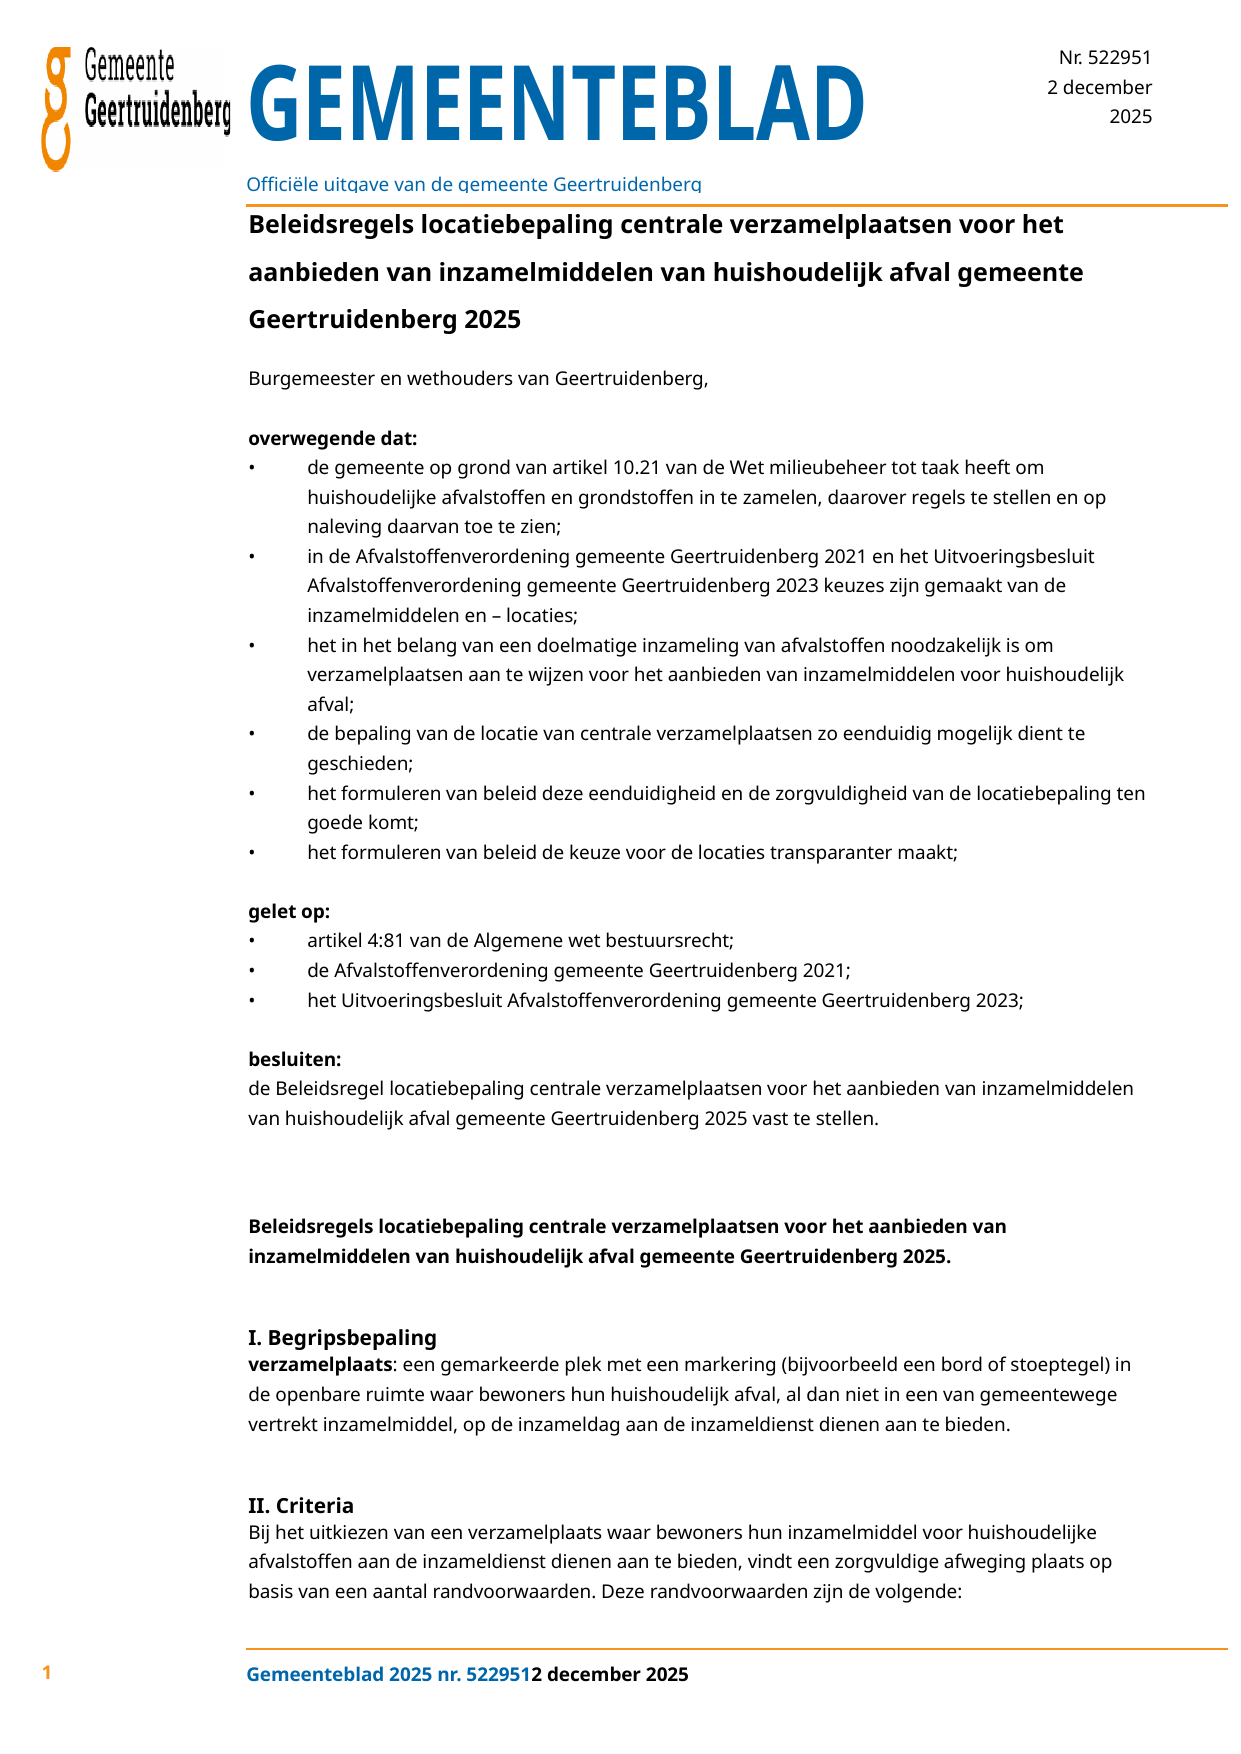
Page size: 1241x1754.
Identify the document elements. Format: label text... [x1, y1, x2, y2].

list het formuleren van beleid deze eenduidigheid en de zorgvuldigheid van de locatiebepaling ten goede komt; [248, 780, 1152, 835]
picture [41, 47, 231, 172]
text I. Begripsbepaling [248, 1323, 1152, 1352]
list het in het belang van een doelmatige inzameling van afvalstoffen noodzakelijk is om verzamelplaatsen aan te wijzen voor het aanbieden van inzamelmiddelen voor huishoudelijk afval; [248, 632, 1152, 717]
text de Beleidsregel locatiebepaling centrale verzamelplaatsen voor het aanbieden van inzamelmiddelen van huishoudelijk afval gemeente Geertruidenberg 2025 vast te stellen. [248, 1076, 1152, 1131]
list de Afvalstoffenverordening gemeente Geertruidenberg 2021; [248, 957, 1152, 983]
text Bij het uitkiezen van een verzamelplaats waar bewoners hun inzamelmiddel voor huishoudelijke afvalstoffen aan de inzameldienst dienen aan te bieden, vindt een zorgvuldige afweging plaats op basis van een aantal randvoorwaarden. Deze randvoorwaarden zijn de volgende: [248, 1519, 1152, 1604]
list het formuleren van beleid de keuze voor de locaties transparanter maakt; [248, 839, 1152, 864]
text Beleidsregels locatiebepaling centrale verzamelplaatsen voor het aanbieden van inzamelmiddelen van huishoudelijk afval gemeente Geertruidenberg 2025 [248, 207, 1152, 336]
text besluiten: [248, 1046, 1152, 1072]
text verzamelplaats: een gemarkeerde plek met een markering (bijvoorbeeld een bord of stoeptegel) in de openbare ruimte waar bewoners hun huishoudelijk afval, al dan niet in een van gemeentewege vertrekt inzamelmiddel, op de inzameldag aan de inzameldienst dienen aan te bieden. [248, 1352, 1152, 1436]
text Burgemeester en wethouders van Geertruidenberg, [248, 366, 1152, 391]
text gelet op: [248, 898, 1152, 924]
text II. Criteria [248, 1491, 1152, 1519]
text Beleidsregels locatiebepaling centrale verzamelplaatsen voor het aanbieden van inzamelmiddelen van huishoudelijk afval gemeente Geertruidenberg 2025. [248, 1213, 1152, 1269]
list de bepaling van de locatie van centrale verzamelplaatsen zo eenduidig mogelijk dient te geschieden; [248, 721, 1152, 776]
list in de Afvalstoffenverordening gemeente Geertruidenberg 2021 en het Uitvoeringsbesluit Afvalstoffenverordening gemeente Geertruidenberg 2023 keuzes zijn gemaakt van de inzamelmiddelen en – locaties; [248, 543, 1152, 628]
text overwegende dat: [248, 425, 1152, 450]
list het Uitvoeringsbesluit Afvalstoffenverordening gemeente Geertruidenberg 2023; [248, 987, 1152, 1012]
list de gemeente op grond van artikel 10.21 van de Wet milieubeheer tot taak heeft om huishoudelijke afvalstoffen en grondstoffen in te zamelen, daarover regels te stellen en op naleving daarvan toe te zien; [248, 454, 1152, 539]
list artikel 4:81 van de Algemene wet bestuursrecht; [248, 928, 1152, 953]
